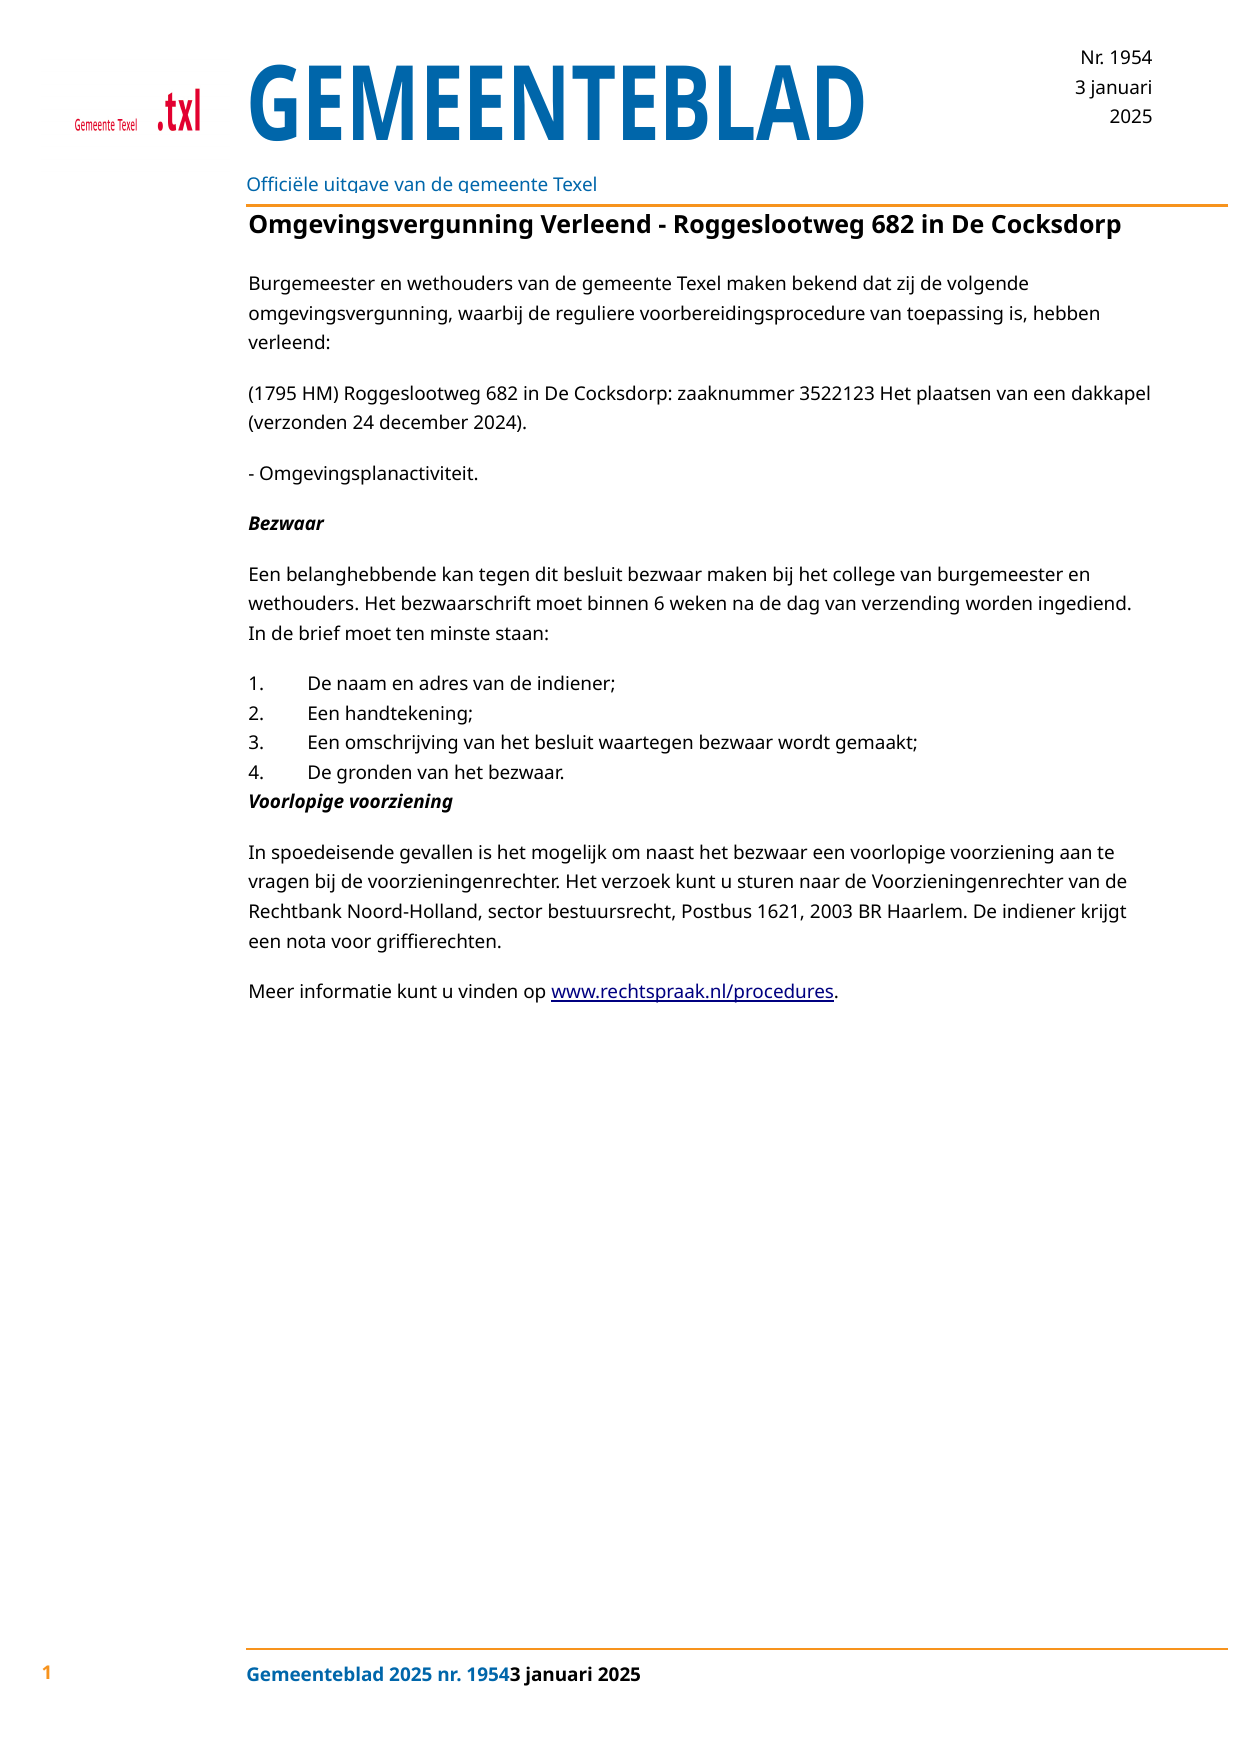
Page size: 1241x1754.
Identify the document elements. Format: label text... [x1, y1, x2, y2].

list Een handtekening; [248, 700, 1152, 726]
picture [41, 47, 231, 172]
list Een omschrijving van het besluit waartegen bezwaar wordt gemaakt; [248, 729, 1152, 755]
text - Omgevingsplanactiviteit. [248, 460, 1152, 486]
list De naam en adres van de indiener; [248, 670, 1152, 696]
text Bezwaar [248, 510, 1152, 536]
text Burgemeester en wethouders van de gemeente Texel maken bekend dat zij de volgende omgevingsvergunning, waarbij de reguliere voorbereidingsprocedure van toepassing is, hebben verleend: [248, 270, 1152, 355]
text In spoedeisende gevallen is het mogelijk om naast het bezwaar een voorlopige voorziening aan te vragen bij de voorzieningenrechter. Het verzoek kunt u sturen naar de Voorzieningenrechter van de Rechtbank Noord-Holland, sector bestuursrecht, Postbus 1621, 2003 BR Haarlem. De indiener krijgt een nota voor griffierechten. [248, 839, 1152, 953]
text Omgevingsvergunning Verleend - Roggeslootweg 682 in De Cocksdorp [248, 207, 1152, 241]
text (1795 HM) Roggeslootweg 682 in De Cocksdorp: zaaknummer 3522123 Het plaatsen van een dakkapel (verzonden 24 december 2024). [248, 380, 1152, 435]
text Voorlopige voorziening [248, 789, 1152, 814]
text Een belanghebbende kan tegen dit besluit bezwaar maken bij het college van burgemeester en wethouders. Het bezwaarschrift moet binnen 6 weken na de dag van verzending worden ingediend. In de brief moet ten minste staan: [248, 561, 1152, 646]
text Meer informatie kunt u vinden op www.rechtspraak.nl/procedures. [248, 978, 1152, 1004]
list De gronden van het bezwaar. [248, 759, 1152, 785]
